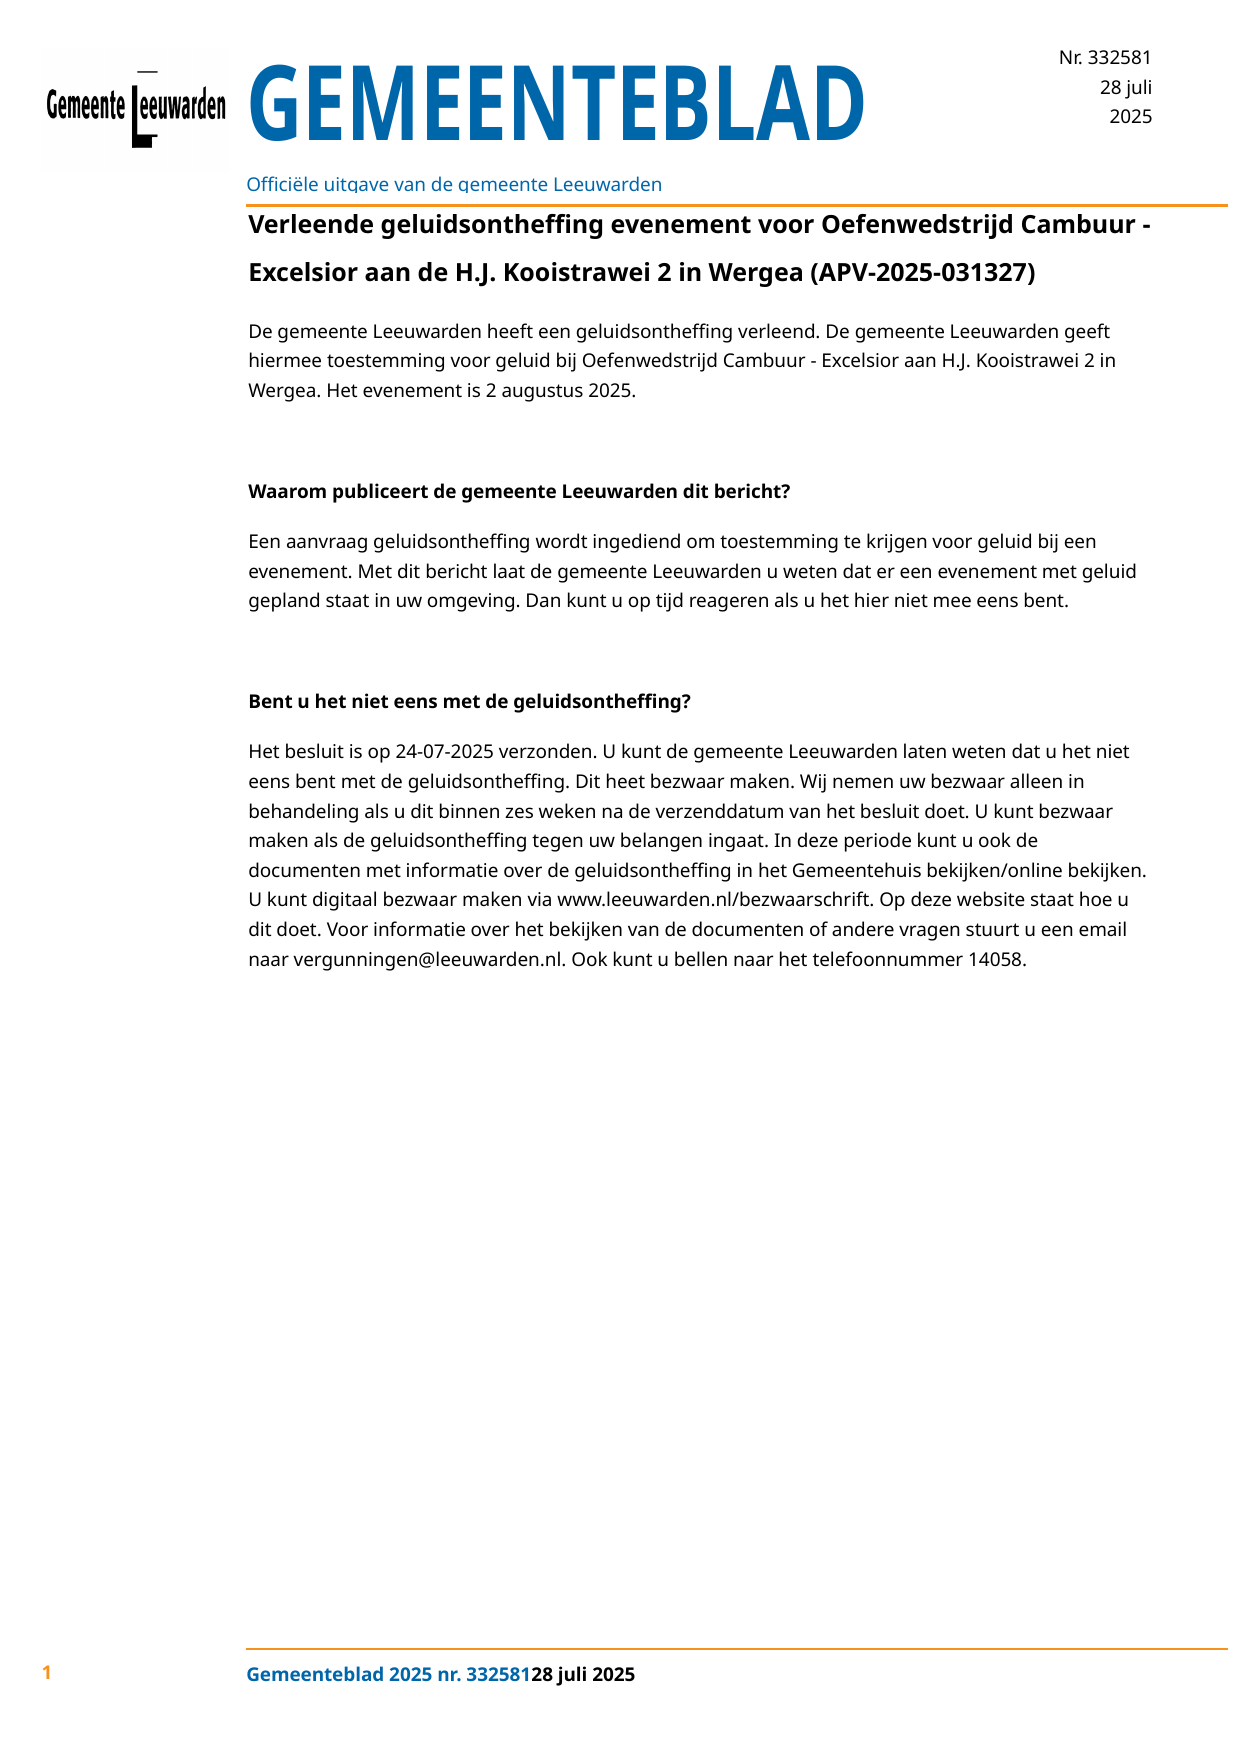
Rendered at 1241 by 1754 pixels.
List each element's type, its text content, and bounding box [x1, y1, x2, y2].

picture [41, 47, 231, 172]
text De gemeente Leeuwarden heeft een geluidsontheffing verleend. De gemeente Leeuwarden geeft hiermee toestemming voor geluid bij Oefenwedstrijd Cambuur - Excelsior aan H.J. Kooistrawei 2 in Wergea. Het evenement is 2 augustus 2025. [248, 318, 1152, 403]
text Bent u het niet eens met de geluidsontheffing? [248, 688, 1152, 714]
text Een aanvraag geluidsontheffing wordt ingediend om toestemming te krijgen voor geluid bij een evenement. Met dit bericht laat de gemeente Leeuwarden u weten dat er een evenement met geluid gepland staat in uw omgeving. Dan kunt u op tijd reageren als u het hier niet mee eens bent. [248, 528, 1152, 613]
text Het besluit is op 24-07-2025 verzonden. U kunt de gemeente Leeuwarden laten weten dat u het niet eens bent met de geluidsontheffing. Dit heet bezwaar maken. Wij nemen uw bezwaar alleen in behandeling als u dit binnen zes weken na de verzenddatum van het besluit doet. U kunt bezwaar maken als de geluidsontheffing tegen uw belangen ingaat. In deze periode kunt u ook de documenten met informatie over de geluidsontheffing in het Gemeentehuis bekijken/online bekijken. U kunt digitaal bezwaar maken via www.leeuwarden.nl/bezwaarschrift. Op deze website staat hoe u dit doet. Voor informatie over het bekijken van de documenten of andere vragen stuurt u een email naar vergunningen@leeuwarden.nl. Ook kunt u bellen naar het telefoonnummer 14058. [248, 739, 1152, 972]
text Verleende geluidsontheffing evenement voor Oefenwedstrijd Cambuur - Excelsior aan de H.J. Kooistrawei 2 in Wergea (APV-2025-031327) [248, 207, 1152, 288]
text Waarom publiceert de gemeente Leeuwarden dit bericht? [248, 478, 1152, 504]
